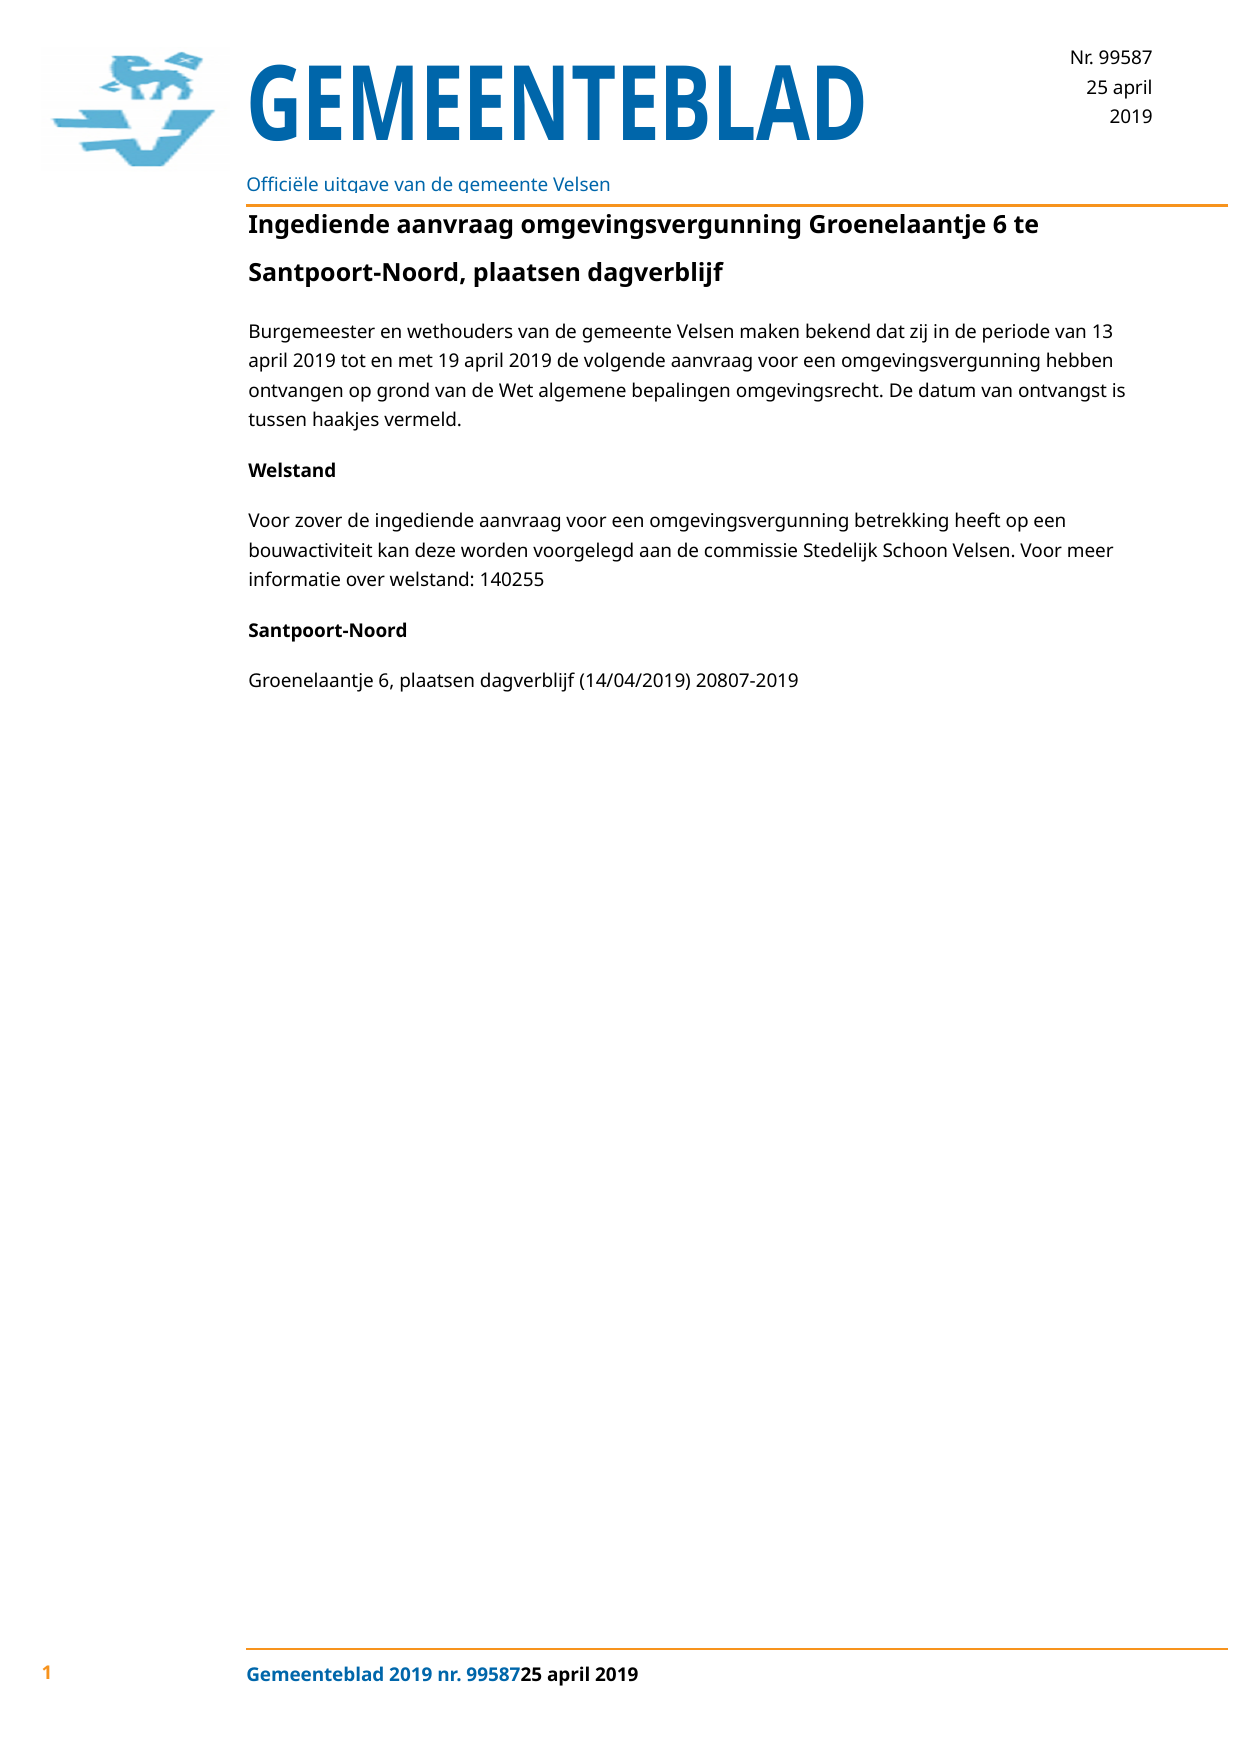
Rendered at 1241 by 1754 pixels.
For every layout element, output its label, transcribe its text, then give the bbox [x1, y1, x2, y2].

picture [41, 47, 231, 172]
text Welstand [248, 457, 1152, 483]
text Groenelaantje 6, plaatsen dagverblijf (14/04/2019) 20807-2019 [248, 667, 1152, 693]
text Ingediende aanvraag omgevingsvergunning Groenelaantje 6 te Santpoort-Noord, plaatsen dagverblijf [248, 207, 1152, 288]
text Voor zover de ingediende aanvraag voor een omgevingsvergunning betrekking heeft op een bouwactiviteit kan deze worden voorgelegd aan de commissie Stedelijk Schoon Velsen. Voor meer informatie over welstand: 140255 [248, 507, 1152, 592]
text Santpoort-Noord [248, 617, 1152, 643]
text Burgemeester en wethouders van de gemeente Velsen maken bekend dat zij in de periode van 13 april 2019 tot en met 19 april 2019 de volgende aanvraag voor een omgevingsvergunning hebben ontvangen op grond van de Wet algemene bepalingen omgevingsrecht. De datum van ontvangst is tussen haakjes vermeld. [248, 318, 1152, 432]
